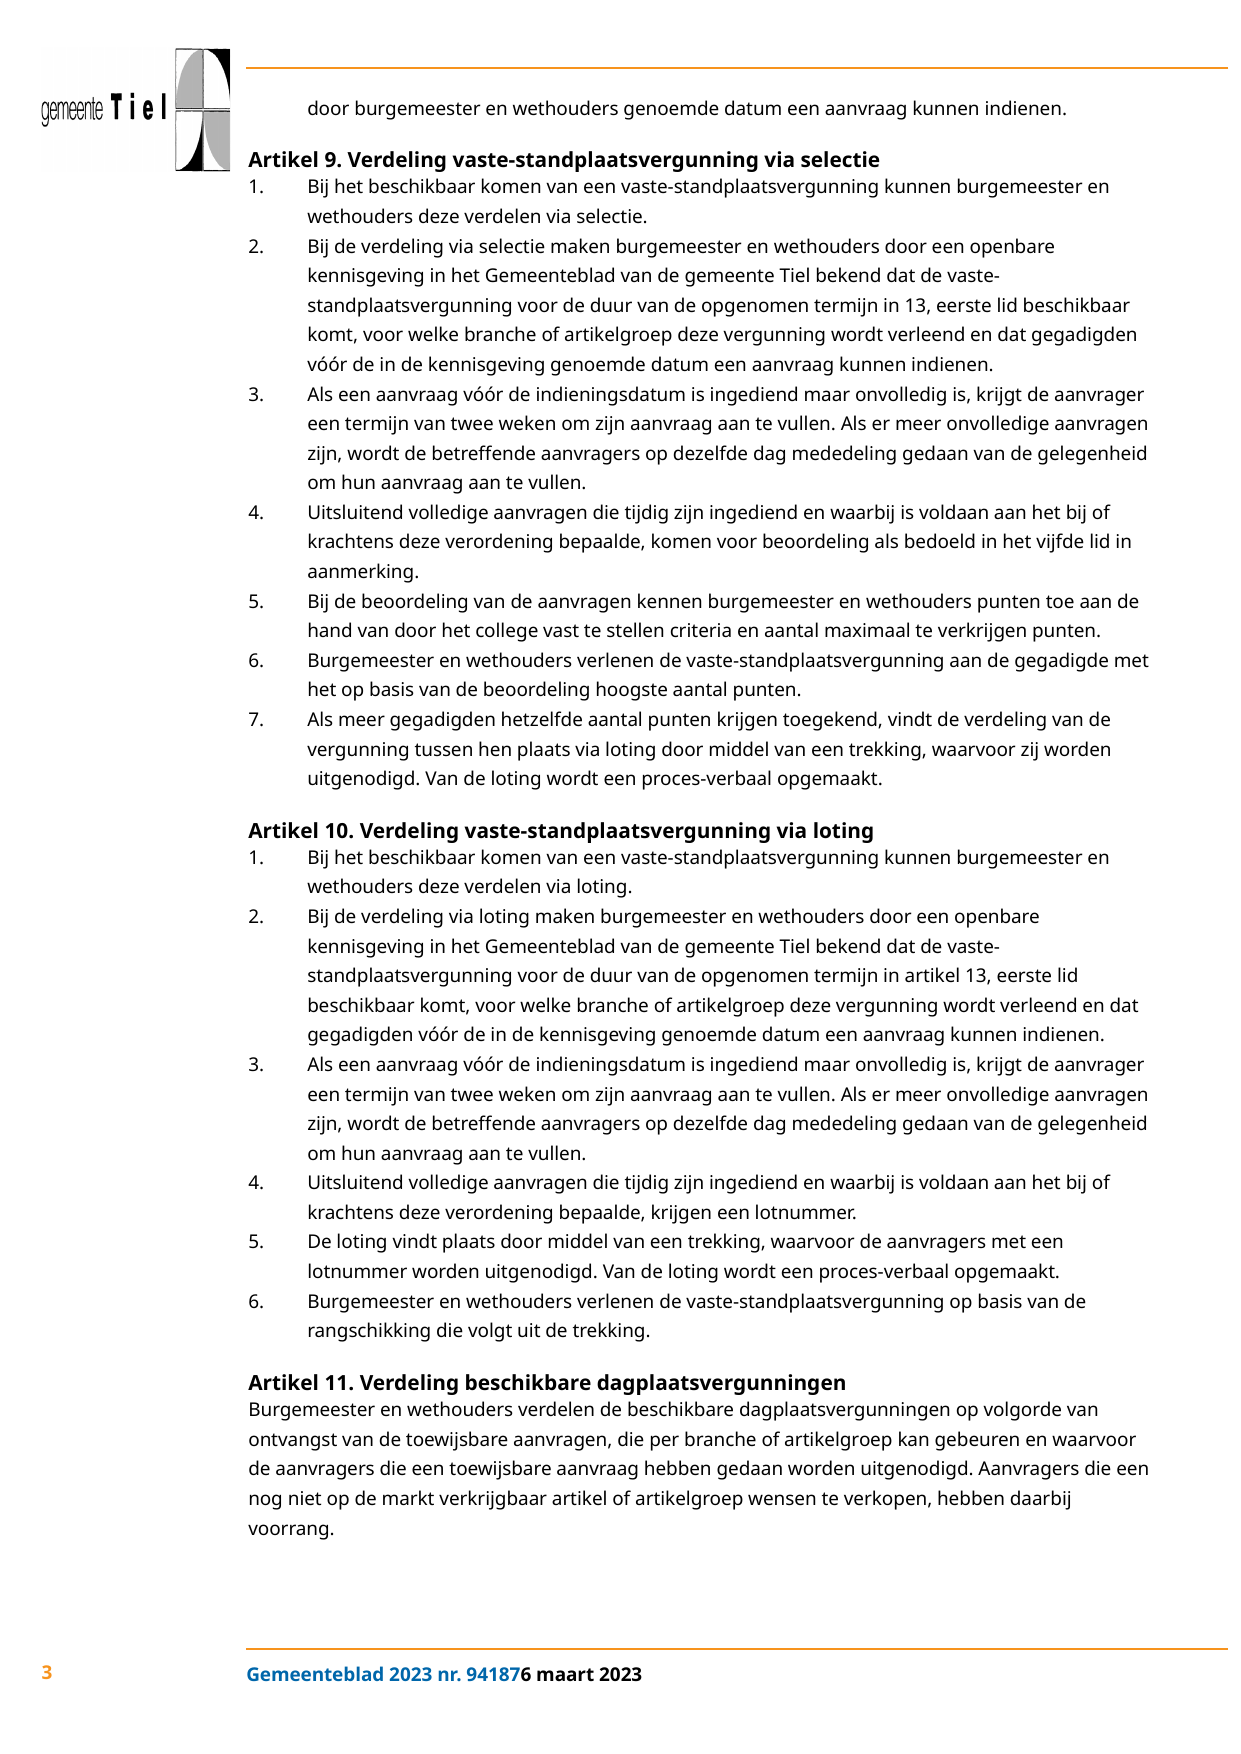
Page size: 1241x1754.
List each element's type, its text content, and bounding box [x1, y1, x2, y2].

list Als meer gegadigden hetzelfde aantal punten krijgen toegekend, vindt de verdeling van de vergunning tussen hen plaats via loting door middel van een trekking, waarvoor zij worden uitgenodigd. Van de loting wordt een proces-verbaal opgemaakt. [248, 706, 1152, 791]
list Als een aanvraag vóór de indieningsdatum is ingediend maar onvolledig is, krijgt de aanvrager een termijn van twee weken om zijn aanvraag aan te vullen. Als er meer onvolledige aanvragen zijn, wordt de betreffende aanvragers op dezelfde dag mededeling gedaan van de gelegenheid om hun aanvraag aan te vullen. [248, 1051, 1152, 1166]
list Bij de verdeling via loting maken burgemeester en wethouders door een openbare kennisgeving in het Gemeenteblad van de gemeente Tiel bekend dat de vaste-standplaatsvergunning voor de duur van de opgenomen termijn in artikel 13, eerste lid beschikbaar komt, voor welke branche of artikelgroep deze vergunning wordt verleend en dat gegadigden vóór de in de kennisgeving genoemde datum een aanvraag kunnen indienen. [248, 903, 1152, 1047]
list De loting vindt plaats door middel van een trekking, waarvoor de aanvragers met een lotnummer worden uitgenodigd. Van de loting wordt een proces-verbaal opgemaakt. [248, 1229, 1152, 1284]
text Burgemeester en wethouders verdelen de beschikbare dagplaatsvergunningen op volgorde van ontvangst van de toewijsbare aanvragen, die per branche of artikelgroep kan gebeuren en waarvoor de aanvragers die een toewijsbare aanvraag hebben gedaan worden uitgenodigd. Aanvragers die een nog niet op de markt verkrijgbaar artikel of artikelgroep wensen te verkopen, hebben daarbij voorrang. [248, 1396, 1152, 1540]
list door burgemeester en wethouders genoemde datum een aanvraag kunnen indienen. [248, 95, 1152, 121]
list Bij de verdeling via selectie maken burgemeester en wethouders door een openbare kennisgeving in het Gemeenteblad van de gemeente Tiel bekend dat de vaste-standplaatsvergunning voor de duur van de opgenomen termijn in 13, eerste lid beschikbaar komt, voor welke branche of artikelgroep deze vergunning wordt verleend en dat gegadigden vóór de in de kennisgeving genoemde datum een aanvraag kunnen indienen. [248, 233, 1152, 377]
list Uitsluitend volledige aanvragen die tijdig zijn ingediend en waarbij is voldaan aan het bij of krachtens deze verordening bepaalde, krijgen een lotnummer. [248, 1169, 1152, 1225]
list Als een aanvraag vóór de indieningsdatum is ingediend maar onvolledig is, krijgt de aanvrager een termijn van twee weken om zijn aanvraag aan te vullen. Als er meer onvolledige aanvragen zijn, wordt de betreffende aanvragers op dezelfde dag mededeling gedaan van de gelegenheid om hun aanvraag aan te vullen. [248, 381, 1152, 495]
list Burgemeester en wethouders verlenen de vaste-standplaatsvergunning op basis van de rangschikking die volgt uit de trekking. [248, 1288, 1152, 1343]
text Artikel 9. Verdeling vaste-standplaatsvergunning via selectie [248, 145, 1152, 174]
list Bij de beoordeling van de aanvragen kennen burgemeester en wethouders punten toe aan de hand van door het college vast te stellen criteria en aantal maximaal te verkrijgen punten. [248, 588, 1152, 643]
text Artikel 10. Verdeling vaste-standplaatsvergunning via loting [248, 816, 1152, 844]
picture [41, 47, 231, 172]
list Bij het beschikbaar komen van een vaste-standplaatsvergunning kunnen burgemeester en wethouders deze verdelen via loting. [248, 844, 1152, 899]
list Uitsluitend volledige aanvragen die tijdig zijn ingediend en waarbij is voldaan aan het bij of krachtens deze verordening bepaalde, komen voor beoordeling als bedoeld in het vijfde lid in aanmerking. [248, 499, 1152, 584]
list Bij het beschikbaar komen van een vaste-standplaatsvergunning kunnen burgemeester en wethouders deze verdelen via selectie. [248, 174, 1152, 229]
list Burgemeester en wethouders verlenen de vaste-standplaatsvergunning aan de gegadigde met het op basis van de beoordeling hoogste aantal punten. [248, 647, 1152, 702]
text Artikel 11. Verdeling beschikbare dagplaatsvergunningen [248, 1368, 1152, 1396]
